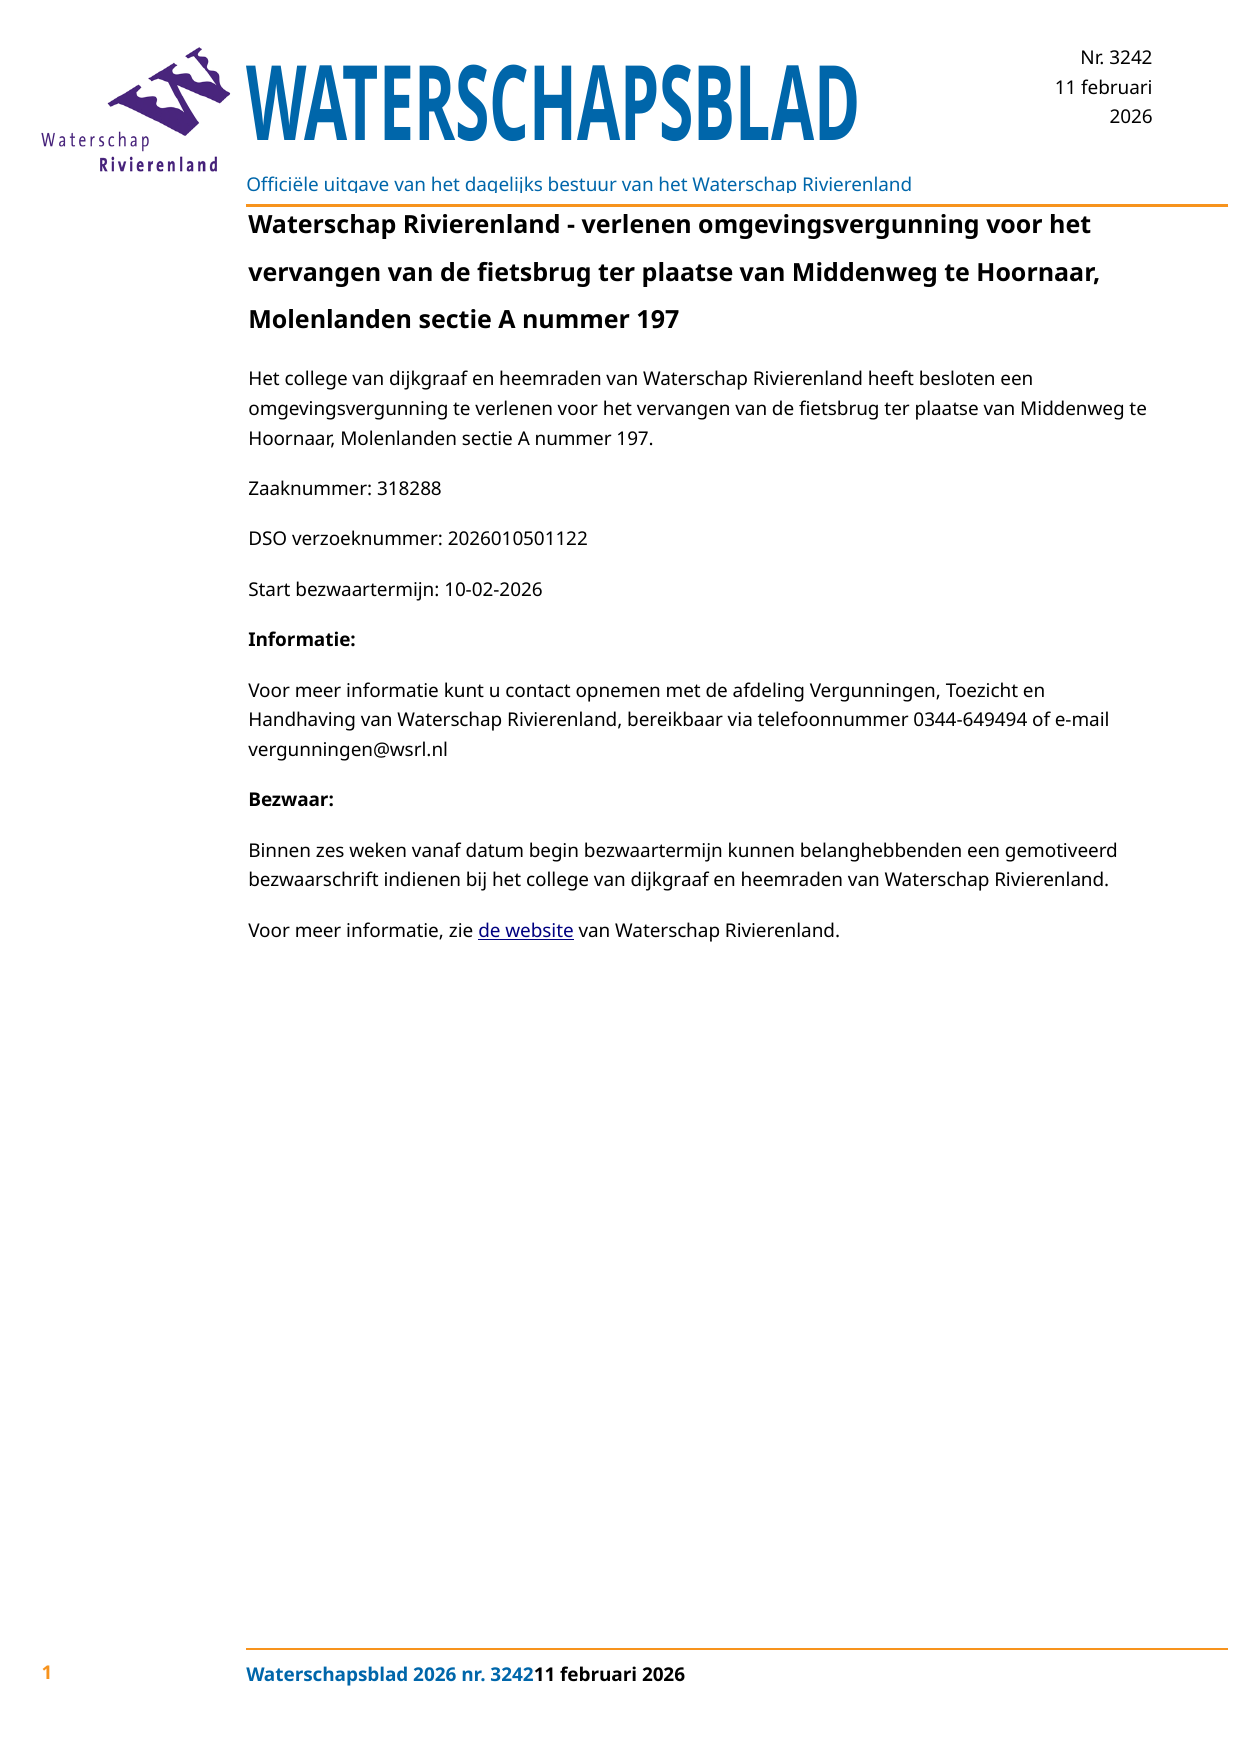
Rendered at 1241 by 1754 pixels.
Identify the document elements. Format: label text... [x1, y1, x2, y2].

text Het college van dijkgraaf en heemraden van Waterschap Rivierenland heeft besloten een omgevingsvergunning te verlenen voor het vervangen van de fietsbrug ter plaatse van Middenweg te Hoornaar, Molenlanden sectie A nummer 197. [248, 366, 1152, 450]
text Waterschap Rivierenland - verlenen omgevingsvergunning voor het vervangen van de fietsbrug ter plaatse van Middenweg te Hoornaar, Molenlanden sectie A nummer 197 [248, 207, 1152, 336]
text Informatie: [248, 626, 1152, 652]
text DSO verzoeknummer: 2026010501122 [248, 526, 1152, 551]
text Voor meer informatie kunt u contact opnemen met de afdeling Vergunningen, Toezicht en Handhaving van Waterschap Rivierenland, bereikbaar via telefoonnummer 0344-649494 of e-mail vergunningen@wsrl.nl [248, 677, 1152, 762]
text Zaaknummer: 318288 [248, 475, 1152, 501]
picture [41, 47, 231, 172]
text Voor meer informatie, zie de website van Waterschap Rivierenland. [248, 917, 1152, 942]
text Start bezwaartermijn: 10-02-2026 [248, 576, 1152, 602]
text Binnen zes weken vanaf datum begin bezwaartermijn kunnen belanghebbenden een gemotiveerd bezwaarschrift indienen bij het college van dijkgraaf en heemraden van Waterschap Rivierenland. [248, 837, 1152, 892]
text Bezwaar: [248, 786, 1152, 812]
